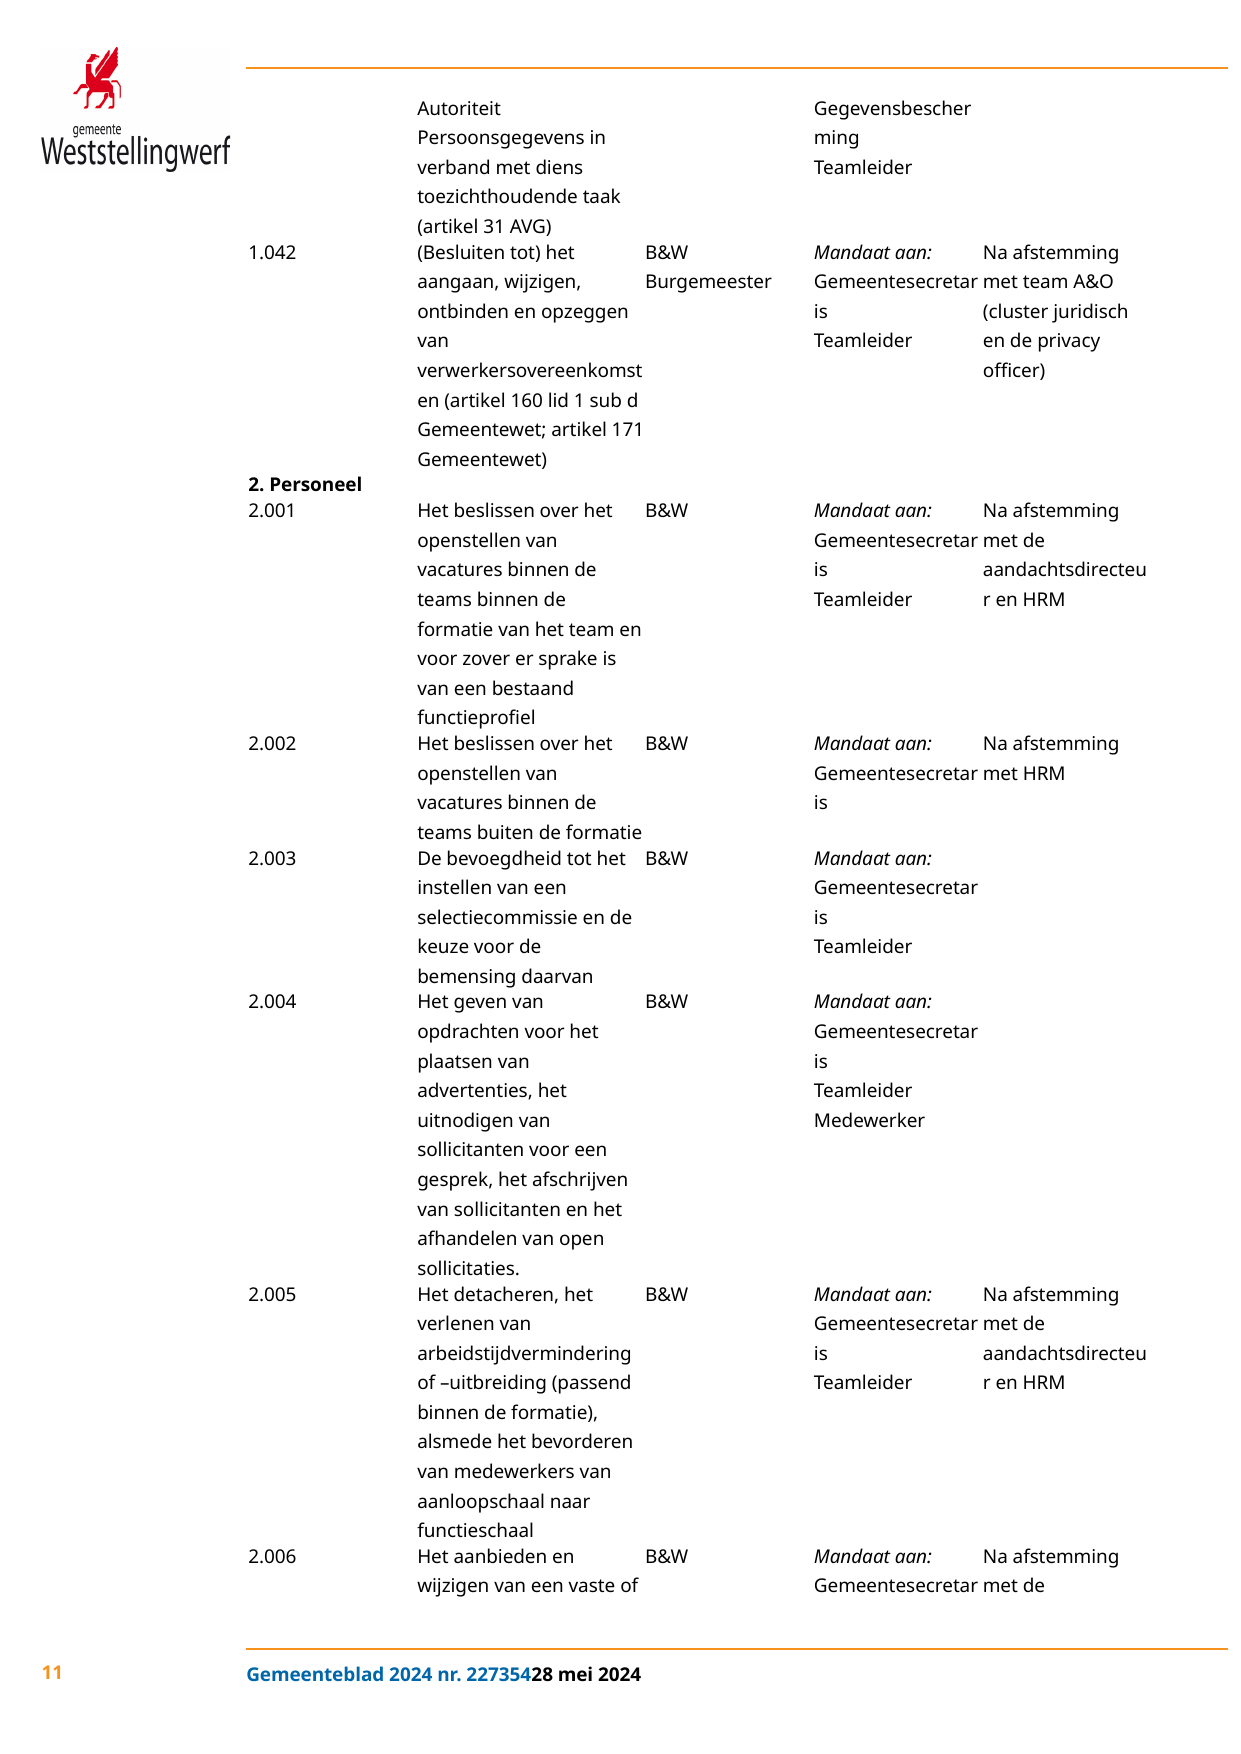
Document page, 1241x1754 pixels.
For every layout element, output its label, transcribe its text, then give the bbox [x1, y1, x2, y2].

table_cell 2.004 [248, 989, 417, 1281]
picture [41, 47, 231, 172]
table_cell Na afstemming met de aandachtsdirecteur en HRM [983, 1281, 1152, 1543]
table_cell 2.001 [248, 498, 417, 730]
table_cell [983, 845, 1152, 989]
table_cell B&W Burgemeester [645, 239, 814, 472]
table_cell B&W [645, 1281, 814, 1543]
table_cell B&W [645, 1543, 814, 1598]
table_cell B&W [645, 730, 814, 845]
table_cell De bevoegdheid tot het instellen van een selectiecommissie en de keuze voor de bemensing daarvan [417, 845, 645, 989]
table_cell [645, 95, 814, 239]
table_cell 2.003 [248, 845, 417, 989]
table_cell Het detacheren, het verlenen van arbeidstijdvermindering of –uitbreiding (passend binnen de formatie), alsmede het bevorderen van medewerkers van aanloopschaal naar functieschaal [417, 1281, 645, 1543]
table_cell (Besluiten tot) het aangaan, wijzigen, ontbinden en opzeggen van verwerkersovereenkomsten (artikel 160 lid 1 sub d Gemeentewet; artikel 171 Gemeentewet) [417, 239, 645, 472]
table_cell Na afstemming met HRM [983, 730, 1152, 845]
table_cell Mandaat aan: Gemeentesecretaris Teamleider [814, 1281, 983, 1543]
table_cell [983, 95, 1152, 239]
table_cell 1.042 [248, 239, 417, 472]
table_cell 2.002 [248, 730, 417, 845]
table_cell Na afstemming met de aandachtsdirecteur en HRM [983, 498, 1152, 730]
table_cell B&W [645, 845, 814, 989]
table_cell Gegevensbescherming Teamleider [814, 95, 983, 239]
table_cell Autoriteit Persoonsgegevens in verband met diens toezichthoudende taak (artikel 31 AVG) [417, 95, 645, 239]
table_cell Na afstemming met team A&O (cluster juridisch en de privacy officer) [983, 239, 1152, 472]
table_cell B&W [645, 498, 814, 730]
table_cell Mandaat aan: Gemeentesecretaris Teamleider [814, 845, 983, 989]
table_cell Mandaat aan: Gemeentesecretaris Teamleider Medewerker [814, 989, 983, 1281]
table_cell Na afstemming met de [983, 1543, 1152, 1598]
table_cell Het beslissen over het openstellen van vacatures binnen de teams buiten de formatie [417, 730, 645, 845]
table_cell [983, 989, 1152, 1281]
table_cell Het beslissen over het openstellen van vacatures binnen de teams binnen de formatie van het team en voor zover er sprake is van een bestaand functieprofiel [417, 498, 645, 730]
table_cell Het aanbieden en wijzigen van een vaste of [417, 1543, 645, 1598]
table_cell Mandaat aan: Gemeentesecretaris Teamleider [814, 239, 983, 472]
table_cell [248, 95, 417, 239]
table_cell 2. Personeel [248, 472, 1152, 497]
table_cell Het geven van opdrachten voor het plaatsen van advertenties, het uitnodigen van sollicitanten voor een gesprek, het afschrijven van sollicitanten en het afhandelen van open sollicitaties. [417, 989, 645, 1281]
table_cell 2.006 [248, 1543, 417, 1598]
table_cell Mandaat aan: Gemeentesecretaris [814, 730, 983, 845]
table_cell Mandaat aan: Gemeentesecretaris Teamleider [814, 498, 983, 730]
table_cell 2.005 [248, 1281, 417, 1543]
table_cell Mandaat aan: Gemeentesecretar [814, 1543, 983, 1598]
table_cell B&W [645, 989, 814, 1281]
